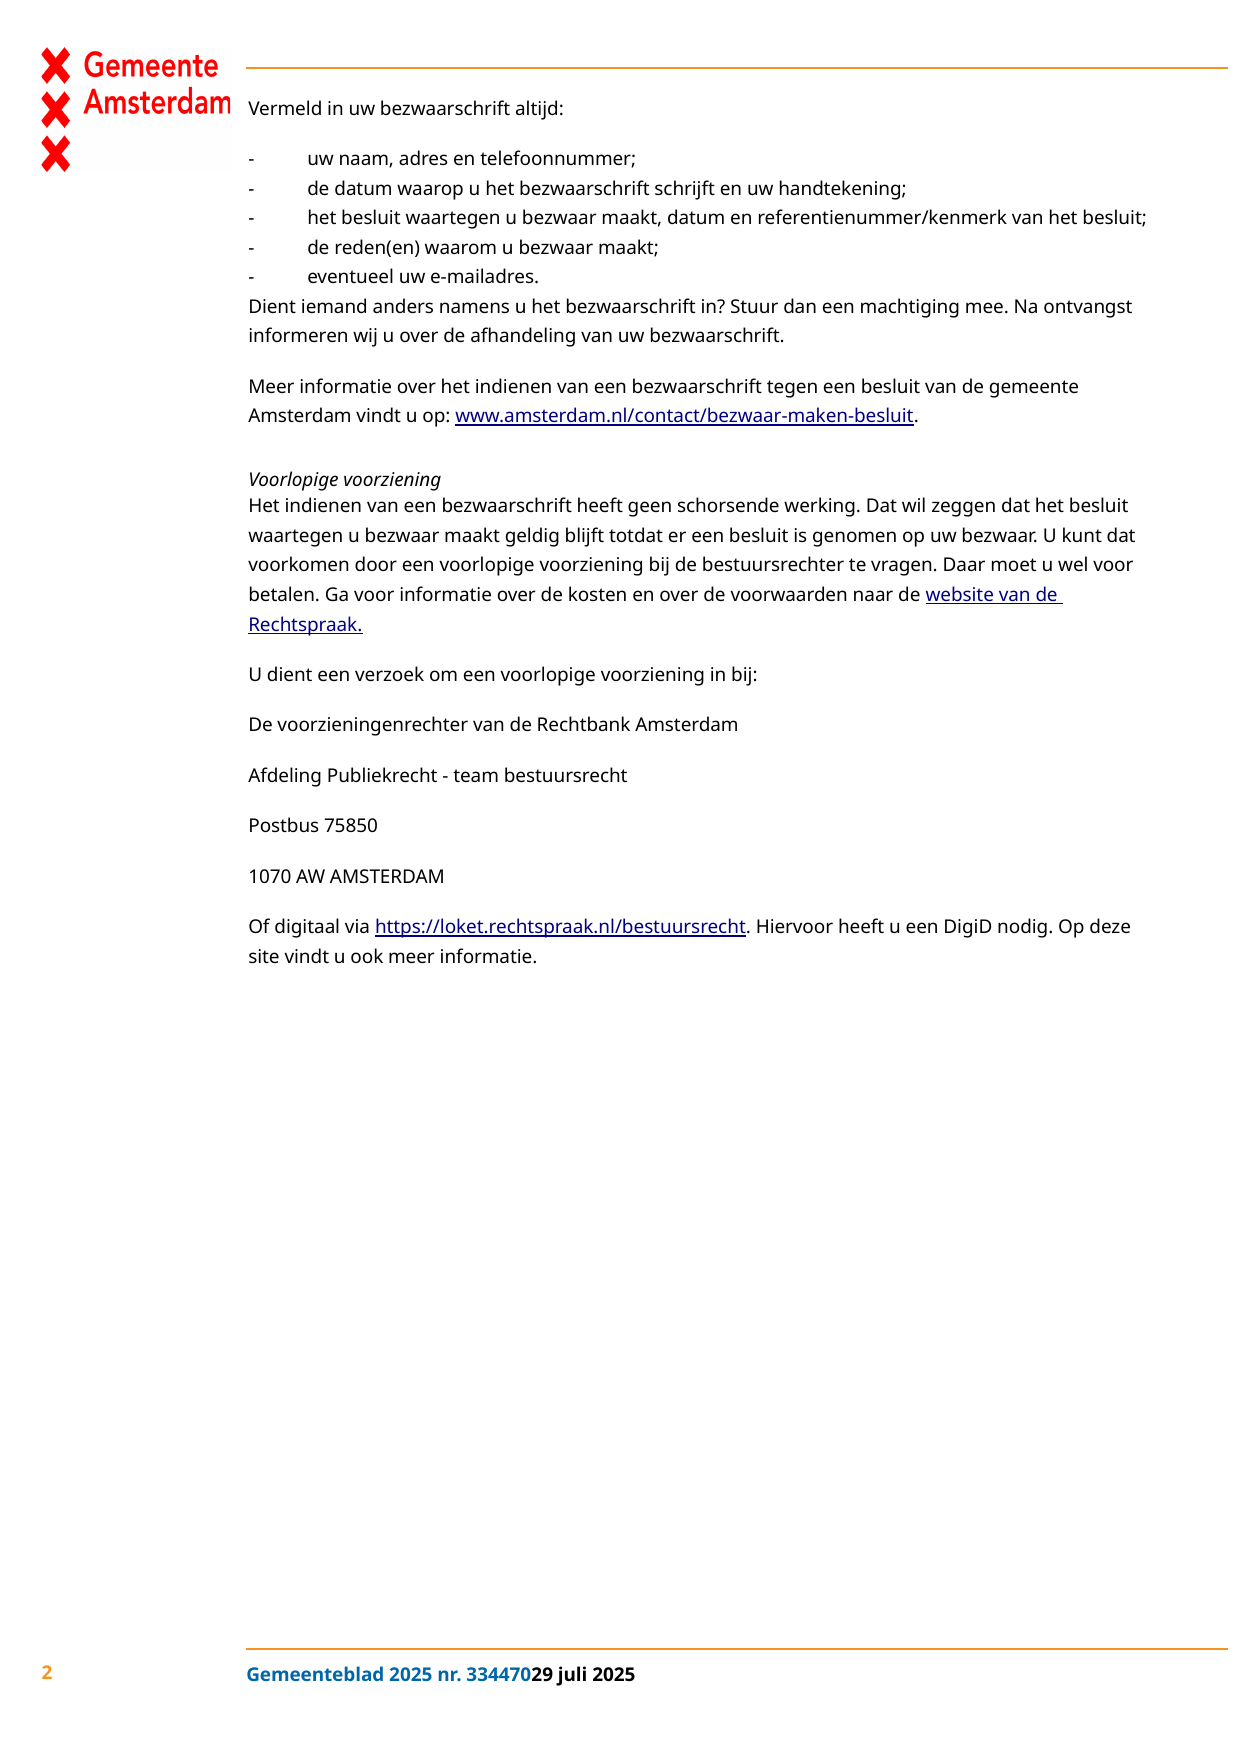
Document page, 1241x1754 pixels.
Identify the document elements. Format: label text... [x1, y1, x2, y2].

list de reden(en) waarom u bezwaar maakt; [248, 234, 1152, 260]
list het besluit waartegen u bezwaar maakt, datum en referentienummer/kenmerk van het besluit; [248, 204, 1152, 230]
list uw naam, adres en telefoonnummer; [248, 145, 1152, 171]
picture [41, 47, 231, 172]
text Meer informatie over het indienen van een bezwaarschrift tegen een besluit van de gemeente Amsterdam vindt u op: www.amsterdam.nl/contact/bezwaar-maken-besluit. [248, 373, 1152, 428]
text Dient iemand anders namens u het bezwaarschrift in? Stuur dan een machtiging mee. Na ontvangst informeren wij u over de afhandeling van uw bezwaarschrift. [248, 293, 1152, 348]
text Vermeld in uw bezwaarschrift altijd: [248, 95, 1152, 121]
text 1070 AW AMSTERDAM [248, 863, 1152, 888]
text Of digitaal via https://loket.rechtspraak.nl/bestuursrecht. Hiervoor heeft u een DigiD nodig. Op deze site vindt u ook meer informatie. [248, 913, 1152, 968]
list eventueel uw e-mailadres. [248, 263, 1152, 289]
text Voorlopige voorziening [248, 467, 1152, 492]
list de datum waarop u het bezwaarschrift schrijft en uw handtekening; [248, 175, 1152, 201]
text Het indienen van een bezwaarschrift heeft geen schorsende werking. Dat wil zeggen dat het besluit waartegen u bezwaar maakt geldig blijft totdat er een besluit is genomen op uw bezwaar. U kunt dat voorkomen door een voorlopige voorziening bij de bestuursrechter te vragen. Daar moet u wel voor betalen. Ga voor informatie over de kosten en over de voorwaarden naar de website van de Rechtspraak. [248, 492, 1152, 636]
text Afdeling Publiekrecht - team bestuursrecht [248, 762, 1152, 788]
text U dient een verzoek om een voorlopige voorziening in bij: [248, 661, 1152, 687]
text De voorzieningenrechter van de Rechtbank Amsterdam [248, 712, 1152, 737]
text Postbus 75850 [248, 812, 1152, 838]
